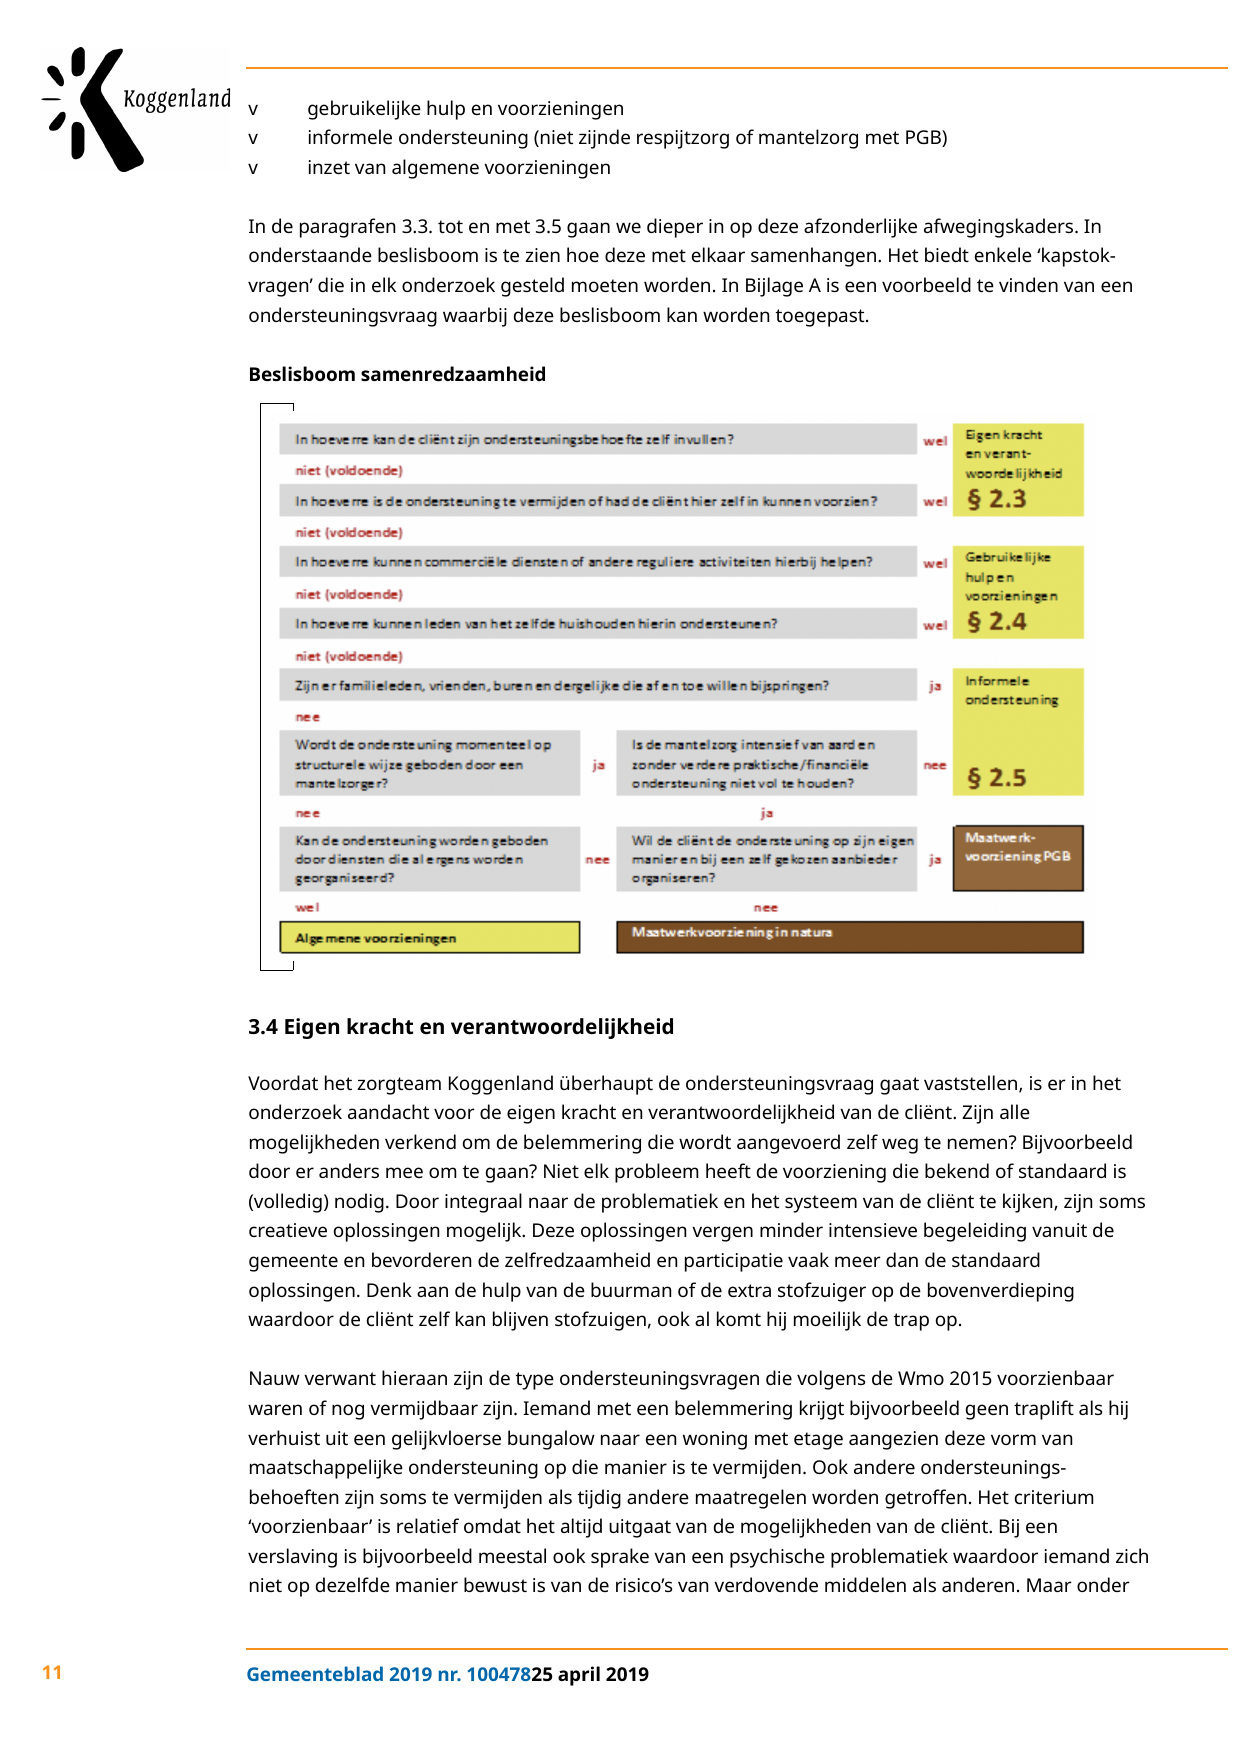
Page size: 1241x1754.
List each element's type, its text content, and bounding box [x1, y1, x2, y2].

text Nauw verwant hieraan zijn de type ondersteuningsvragen die volgens de Wmo 2015 voorzienbaar waren of nog vermijdbaar zijn. Iemand met een belemmering krijgt bijvoorbeeld geen traplift als hij verhuist uit een gelijkvloerse bungalow naar een woning met etage aangezien deze vorm van maatschappelijke ondersteuning op die manier is te vermijden. Ook andere ondersteunings-behoeften zijn soms te vermijden als tijdig andere maatregelen worden getroffen. Het criterium ‘voorzienbaar’ is relatief omdat het altijd uitgaat van de mogelijkheden van de cliënt. Bij een verslaving is bijvoorbeeld meestal ook sprake van een psychische problematiek waardoor iemand zich niet op dezelfde manier bewust is van de risico’s van verdovende middelen als anderen. Maar onder [248, 1366, 1152, 1598]
text 3.4 Eigen kracht en verantwoordelijkheid [248, 1012, 1152, 1040]
text Beslisboom samenredzaamheid [248, 361, 1152, 387]
text In de paragrafen 3.3. tot en met 3.5 gaan we dieper in op deze afzonderlijke afwegingskaders. In onderstaande beslisboom is te zien hoe deze met elkaar samenhangen. Het biedt enkele ‘kapstok-vragen’ die in elk onderzoek gesteld moeten worden. In Bijlage A is een voorbeeld te vinden van een ondersteuningsvraag waarbij deze beslisboom kan worden toegepast. [248, 213, 1152, 328]
text Voordat het zorgteam Koggenland überhaupt de ondersteuningsvraag gaat vaststellen, is er in het onderzoek aandacht voor de eigen kracht en verantwoordelijkheid van de cliënt. Zijn alle mogelijkheden verkend om de belemmering die wordt aangevoerd zelf weg te nemen? Bijvoorbeeld door er anders mee om te gaan? Niet elk probleem heeft de voorziening die bekend of standaard is (volledig) nodig. Door integraal naar de problematiek en het systeem van de cliënt te kijken, zijn soms creatieve oplossingen mogelijk. Deze oplossingen vergen minder intensieve begeleiding vanuit de gemeente en bevorderen de zelfredzaamheid en participatie vaak meer dan de standaard oplossingen. Denk aan de hulp van de buurman of de extra stofzuiger op de bovenverdieping waardoor de cliënt zelf kan blijven stofzuigen, ook al komt hij moeilijk de trap op. [248, 1070, 1152, 1332]
list gebruikelijke hulp en voorzieningen [248, 95, 1152, 121]
picture [268, 411, 1096, 961]
picture [41, 47, 231, 172]
list inzet van algemene voorzieningen [248, 154, 1152, 180]
list informele ondersteuning (niet zijnde respijtzorg of mantelzorg met PGB) [248, 124, 1152, 150]
